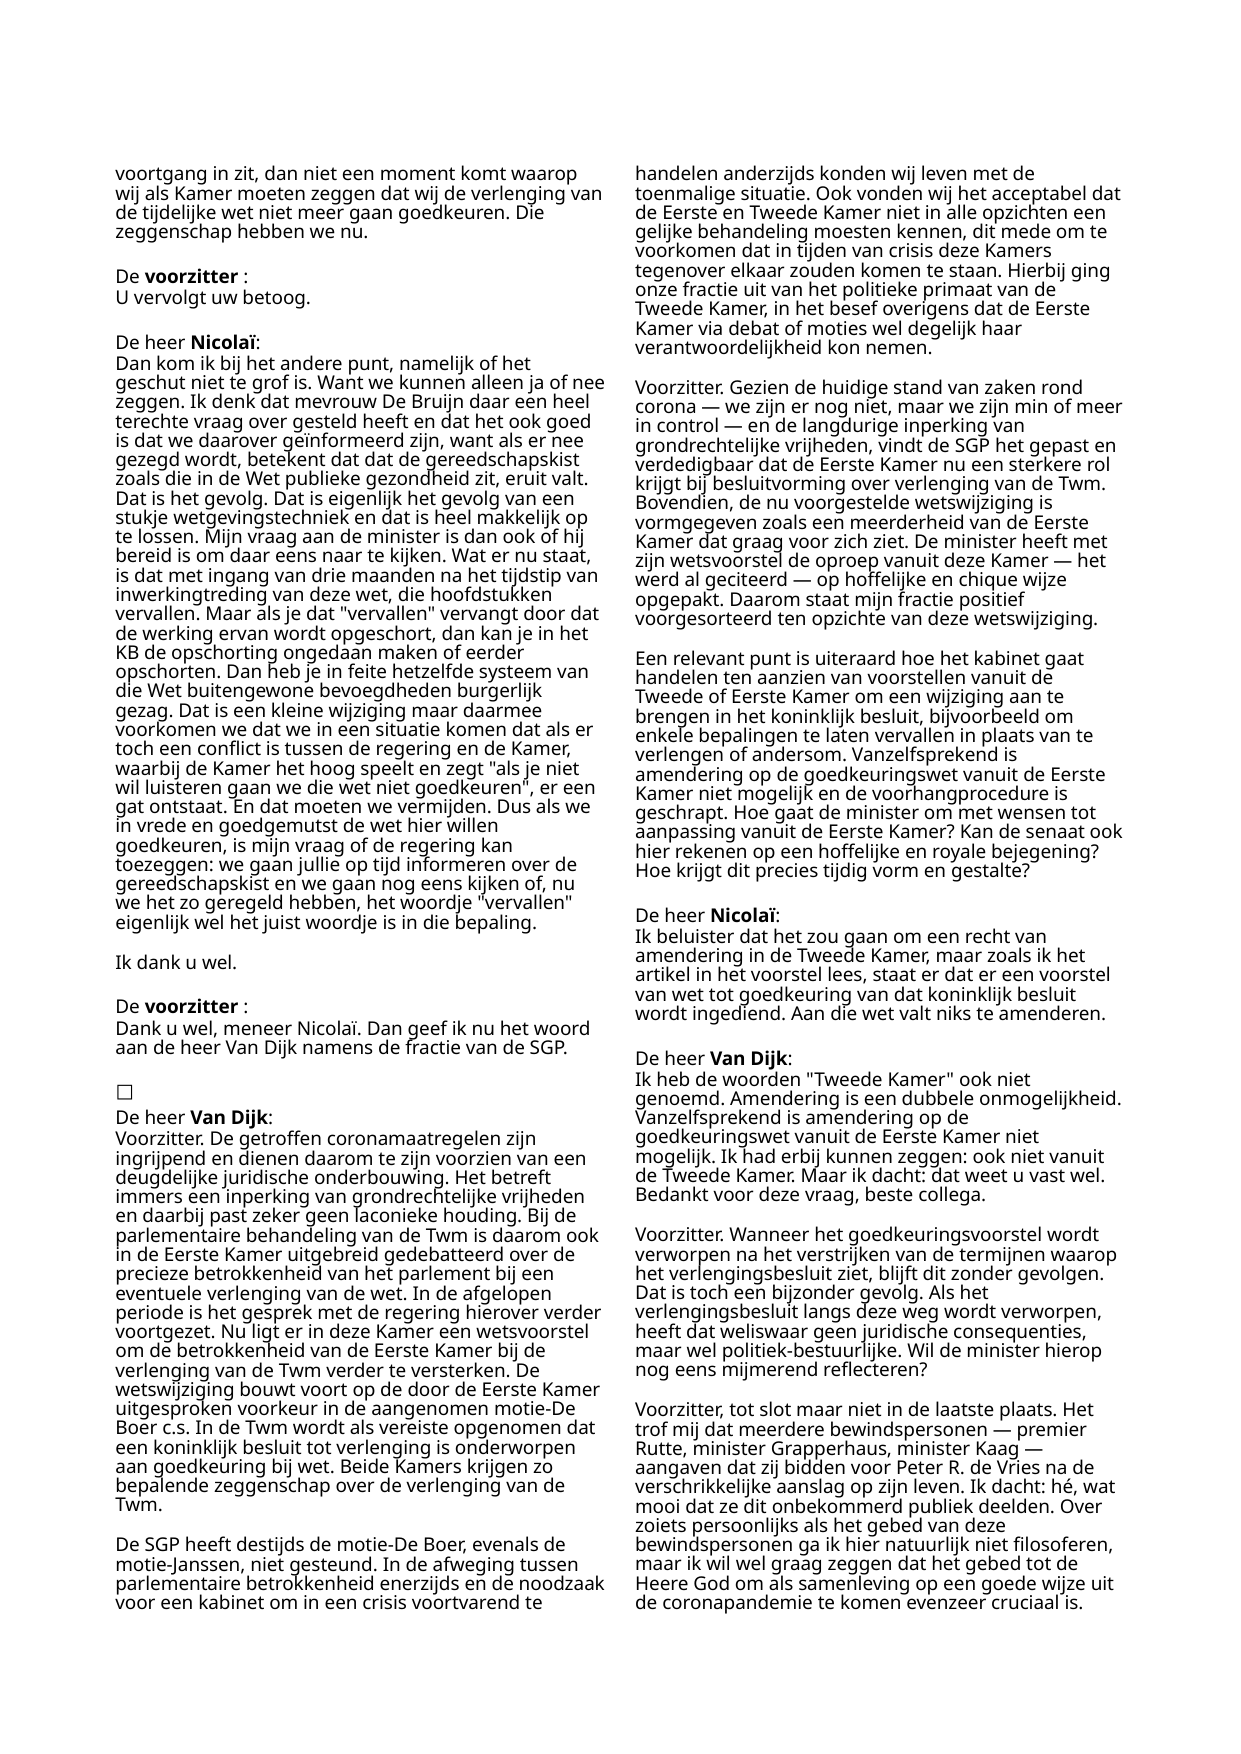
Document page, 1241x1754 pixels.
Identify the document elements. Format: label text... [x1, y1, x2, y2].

text Voorzitter. Wanneer het goedkeuringsvoorstel wordt verworpen na het verstrijken van de termijnen waarop het verlengingsbesluit ziet, blijft dit zonder gevolgen. Dat is toch een bijzonder gevolg. Als het verlengingsbesluit langs deze weg wordt verworpen, heeft dat weliswaar geen juridische consequenties, maar wel politiek-bestuurlijke. Wil de minister hierop nog eens mijmerend reflecteren? [635, 1226, 1125, 1381]
text De voorzitter : [115, 263, 605, 289]
text De heer Van Dijk: [115, 1104, 605, 1130]
text Voorzitter. Gezien de huidige stand van zaken rond corona — we zijn er nog niet, maar we zijn min of meer in control — en de langdurige inperking van grondrechtelijke vrijheden, vindt de SGP het gepast en verdedigbaar dat de Eerste Kamer nu een sterkere rol krijgt bij besluitvorming over verlenging van de Twm. Bovendien, de nu voorgestelde wetswijziging is vormgegeven zoals een meerderheid van de Eerste Kamer dat graag voor zich ziet. De minister heeft met zijn wetsvoorstel de oproep vanuit deze Kamer — het werd al geciteerd — op hoffelijke en chique wijze opgepakt. Daarom staat mijn fractie positief voorgesorteerd ten opzichte van deze wetswijziging. [635, 379, 1125, 629]
text Dan kom ik bij het andere punt, namelijk of het geschut niet te grof is. Want we kunnen alleen ja of nee zeggen. Ik denk dat mevrouw De Bruijn daar een heel terechte vraag over gesteld heeft en dat het ook goed is dat we daarover geïnformeerd zijn, want als er nee gezegd wordt, betekent dat dat de gereedschapskist zoals die in de Wet publieke gezondheid zit, eruit valt. Dat is het gevolg. Dat is eigenlijk het gevolg van een stukje wetgevingstechniek en dat is heel makkelijk op te lossen. Mijn vraag aan de minister is dan ook of hij bereid is om daar eens naar te kijken. Wat er nu staat, is dat met ingang van drie maanden na het tijdstip van inwerkingtreding van deze wet, die hoofdstukken vervallen. Maar als je dat "vervallen" vervangt door dat de werking ervan wordt opgeschort, dan kan je in het KB de opschorting ongedaan maken of eerder opschorten. Dan heb je in feite hetzelfde systeem van die Wet buitengewone bevoegdheden burgerlijk gezag. Dat is een kleine wijziging maar daarmee voorkomen we dat we in een situatie komen dat als er toch een conflict is tussen de regering en de Kamer, waarbij de Kamer het hoog speelt en zegt "als je niet wil luisteren gaan we die wet niet goedkeuren", er een gat ontstaat. En dat moeten we vermijden. Dus als we in vrede en goedgemutst de wet hier willen goedkeuren, is mijn vraag of de regering kan toezeggen: we gaan jullie op tijd informeren over de gereedschapskist en we gaan nog eens kijken of, nu we het zo geregeld hebben, het woordje "vervallen" eigenlijk wel het juist woordje is in die bepaling. [115, 355, 605, 933]
text Ik heb de woorden "Tweede Kamer" ook niet genoemd. Amendering is een dubbele onmogelijkheid. Vanzelfsprekend is amendering op de goedkeuringswet vanuit de Eerste Kamer niet mogelijk. Ik had erbij kunnen zeggen: ook niet vanuit de Tweede Kamer. Maar ik dacht: dat weet u vast wel. Bedankt voor deze vraag, beste collega. [635, 1071, 1125, 1206]
text De heer Van Dijk: [635, 1045, 1125, 1071]
text Een relevant punt is uiteraard hoe het kabinet gaat handelen ten aanzien van voorstellen vanuit de Tweede of Eerste Kamer om een wijziging aan te brengen in het koninklijk besluit, bijvoorbeeld om enkele bepalingen te laten vervallen in plaats van te verlengen of andersom. Vanzelfsprekend is amendering op de goedkeuringswet vanuit de Eerste Kamer niet mogelijk en de voorhangprocedure is geschrapt. Hoe gaat de minister om met wensen tot aanpassing vanuit de Eerste Kamer? Kan de senaat ook hier rekenen op een hoffelijke en royale bejegening? Hoe krijgt dit precies tijdig vorm en gestalte? [635, 650, 1125, 881]
text Dank u wel, meneer Nicolaï. Dan geef ik nu het woord aan de heer Van Dijk namens de fractie van de SGP. [115, 1019, 605, 1058]
text voortgang in zit, dan niet een moment komt waarop wij als Kamer moeten zeggen dat wij de verlenging van de tijdelijke wet niet meer gaan goedkeuren. Die zeggenschap hebben we nu. [115, 165, 605, 242]
text handelen anderzijds konden wij leven met de toenmalige situatie. Ook vonden wij het acceptabel dat de Eerste en Tweede Kamer niet in alle opzichten een gelijke behandeling moesten kennen, dit mede om te voorkomen dat in tijden van crisis deze Kamers tegenover elkaar zouden komen te staan. Hierbij ging onze fractie uit van het politieke primaat van de Tweede Kamer, in het besef overigens dat de Eerste Kamer via debat of moties wel degelijk haar verantwoordelijkheid kon nemen. [635, 165, 1125, 358]
text ⬜ [115, 1079, 605, 1104]
text De heer Nicolaï: [635, 902, 1125, 928]
text U vervolgt uw betoog. [115, 289, 605, 308]
text De SGP heeft destijds de motie-De Boer, evenals de motie-Janssen, niet gesteund. In de afweging tussen parlementaire betrokkenheid enerzijds en de noodzaak voor een kabinet om in een crisis voortvarend te [115, 1536, 605, 1613]
text Ik beluister dat het zou gaan om een recht van amendering in de Tweede Kamer, maar zoals ik het artikel in het voorstel lees, staat er dat er een voorstel van wet tot goedkeuring van dat koninklijk besluit wordt ingediend. Aan die wet valt niks te amenderen. [635, 928, 1125, 1024]
text De heer Nicolaï: [115, 329, 605, 355]
text De voorzitter : [115, 994, 605, 1019]
text Voorzitter, tot slot maar niet in de laatste plaats. Het trof mij dat meerdere bewindspersonen — premier Rutte, minister Grapperhaus, minister Kaag — aangaven dat zij bidden voor Peter R. de Vries na de verschrikkelijke aanslag op zijn leven. Ik dacht: hé, wat mooi dat ze dit onbekommerd publiek deelden. Over zoiets persoonlijks als het gebed van deze bewindspersonen ga ik hier natuurlijk niet filosoferen, maar ik wil wel graag zeggen dat het gebed tot de Heere God om als samenleving op een goede wijze uit de coronapandemie te komen evenzeer cruciaal is. [635, 1401, 1125, 1613]
text Ik dank u wel. [115, 954, 605, 973]
text Voorzitter. De getroffen coronamaatregelen zijn ingrijpend en dienen daarom te zijn voorzien van een deugdelijke juridische onderbouwing. Het betreft immers een inperking van grondrechtelijke vrijheden en daarbij past zeker geen laconieke houding. Bij de parlementaire behandeling van de Twm is daarom ook in de Eerste Kamer uitgebreid gedebatteerd over de precieze betrokkenheid van het parlement bij een eventuele verlenging van de wet. In de afgelopen periode is het gesprek met de regering hierover verder voortgezet. Nu ligt er in deze Kamer een wetsvoorstel om de betrokkenheid van de Eerste Kamer bij de verlenging van de Twm verder te versterken. De wetswijziging bouwt voort op de door de Eerste Kamer uitgesproken voorkeur in de aangenomen motie-De Boer c.s. In de Twm wordt als vereiste opgenomen dat een koninklijk besluit tot verlenging is onderworpen aan goedkeuring bij wet. Beide Kamers krijgen zo bepalende zeggenschap over de verlenging van de Twm. [115, 1130, 605, 1516]
